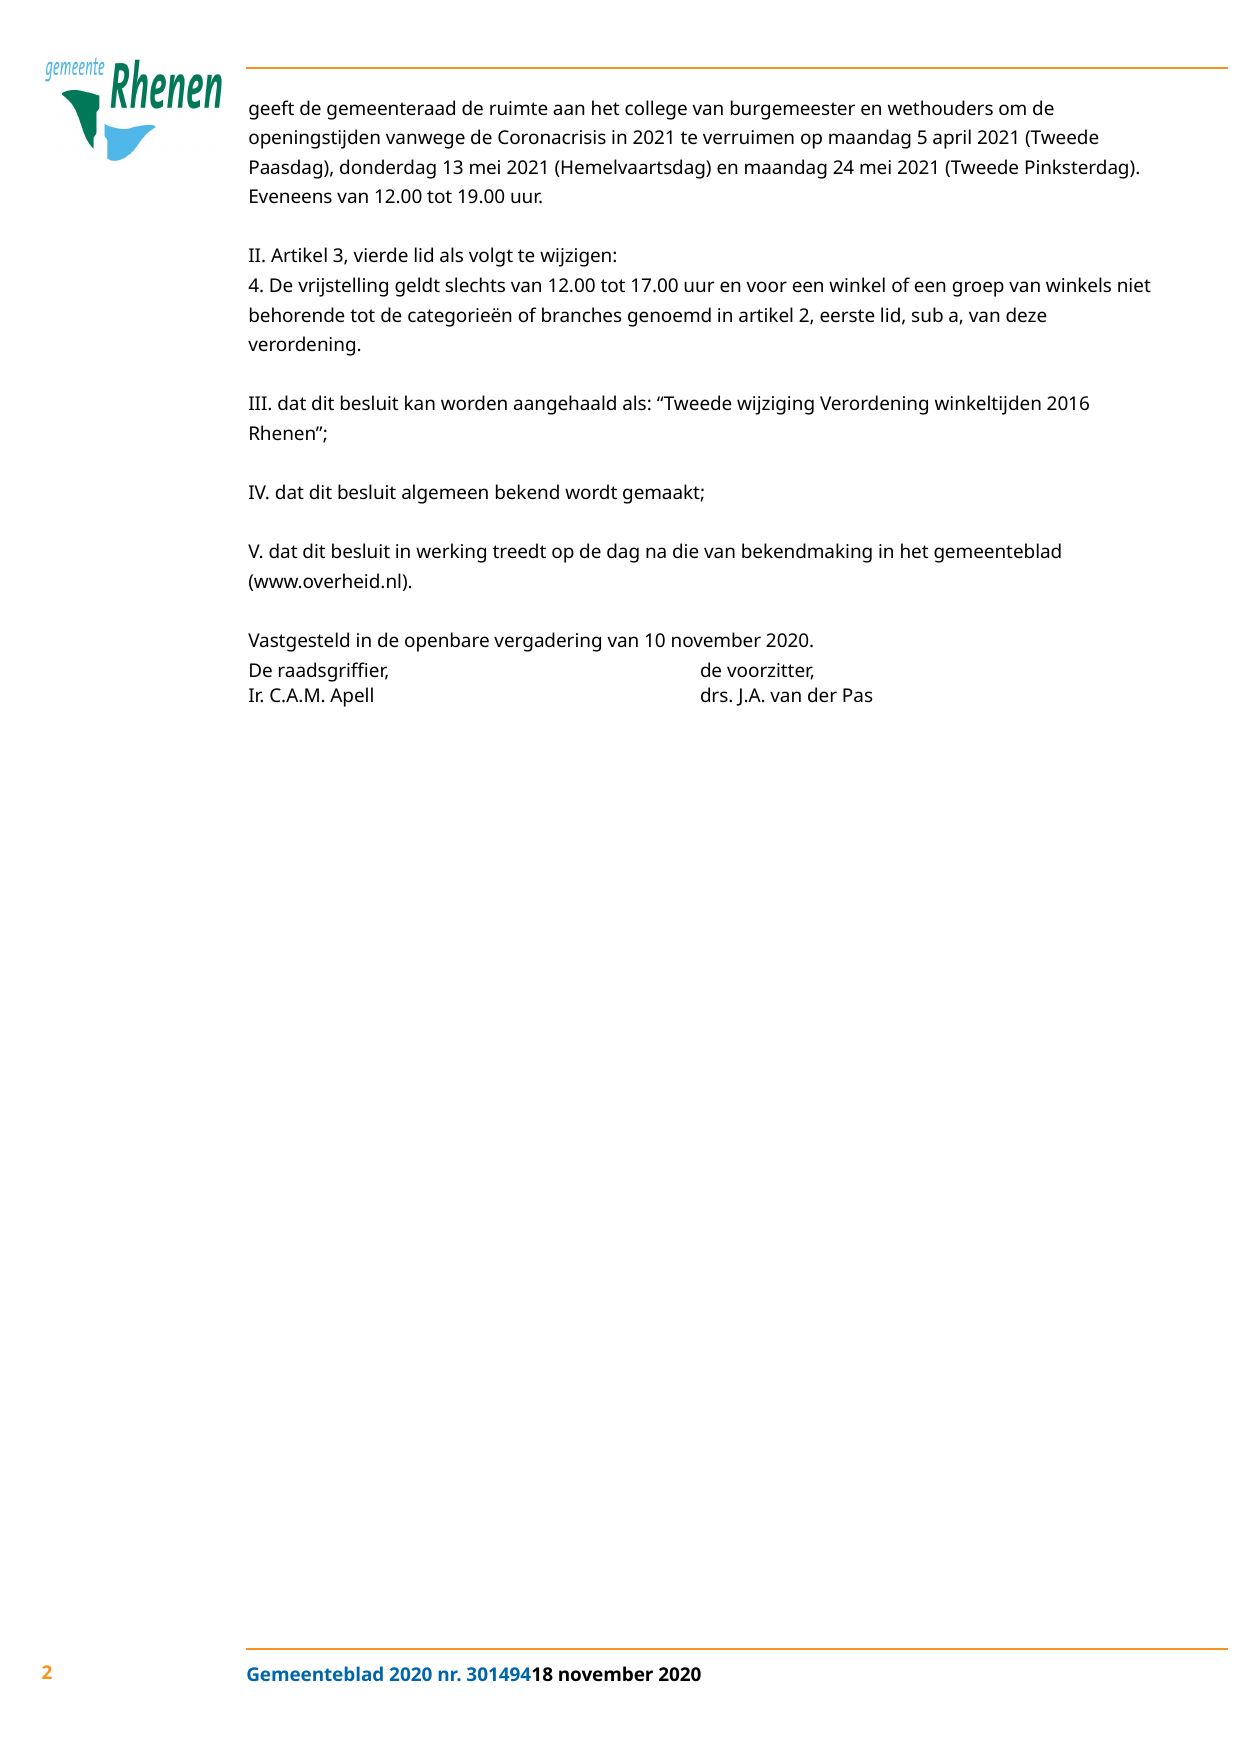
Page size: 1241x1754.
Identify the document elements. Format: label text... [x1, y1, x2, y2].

text 4. De vrijstelling geldt slechts van 12.00 tot 17.00 uur en voor een winkel of een groep van winkels niet behorende tot de categorieën of branches genoemd in artikel 2, eerste lid, sub a, van deze verordening. [248, 272, 1152, 357]
text V. dat dit besluit in werking treedt op de dag na die van bekendmaking in het gemeenteblad (www.overheid.nl). [248, 538, 1152, 594]
table_header de voorzitter, [700, 657, 1152, 683]
table_header De raadsgriffier, [248, 657, 700, 683]
table_cell drs. J.A. van der Pas [700, 683, 1152, 708]
text II. Artikel 3, vierde lid als volgt te wijzigen: [248, 243, 1152, 268]
text Vastgesteld in de openbare vergadering van 10 november 2020. [248, 627, 1152, 653]
picture [41, 47, 231, 172]
text III. dat dit besluit kan worden aangehaald als: “Tweede wijziging Verordening winkeltijden 2016 Rhenen”; [248, 391, 1152, 446]
text geeft de gemeenteraad de ruimte aan het college van burgemeester en wethouders om de openingstijden vanwege de Coronacrisis in 2021 te verruimen op maandag 5 april 2021 (Tweede Paasdag), donderdag 13 mei 2021 (Hemelvaartsdag) en maandag 24 mei 2021 (Tweede Pinksterdag). Eveneens van 12.00 tot 19.00 uur. [248, 95, 1152, 209]
text IV. dat dit besluit algemeen bekend wordt gemaakt; [248, 479, 1152, 505]
table_cell Ir. C.A.M. Apell [248, 683, 700, 708]
